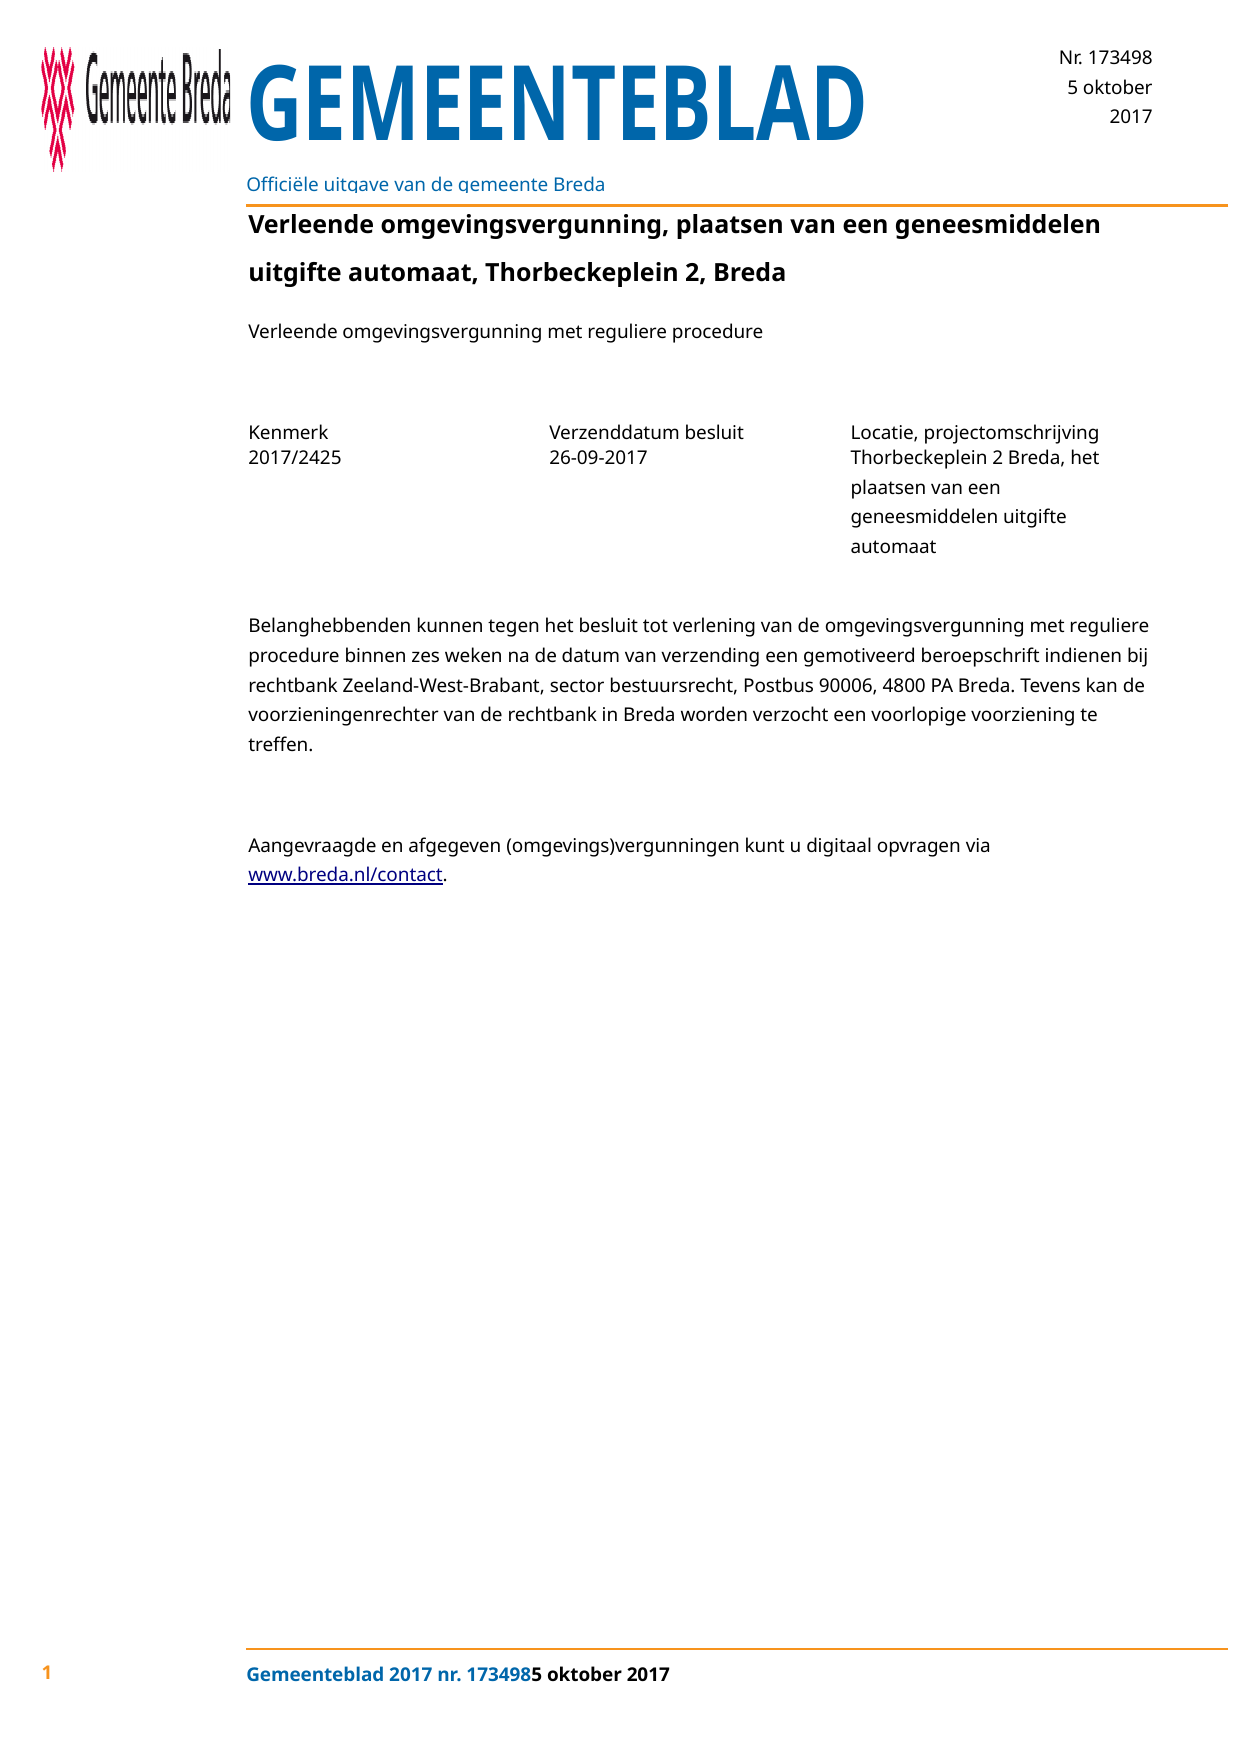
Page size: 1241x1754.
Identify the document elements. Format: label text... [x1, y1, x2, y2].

text Verleende omgevingsvergunning met reguliere procedure [248, 318, 1152, 344]
table_cell 26-09-2017 [549, 445, 850, 559]
text Aangevraagde en afgegeven (omgevings)vergunningen kunt u digitaal opvragen via www.breda.nl/contact. [248, 832, 1152, 887]
table_header Locatie, projectomschrijving [850, 419, 1152, 444]
table_cell 2017/2425 [248, 445, 549, 559]
table_cell Thorbeckeplein 2 Breda, het plaatsen van een geneesmiddelen uitgifte automaat [850, 445, 1152, 559]
table_header Kenmerk [248, 419, 549, 444]
picture [41, 47, 231, 172]
text Belanghebbenden kunnen tegen het besluit tot verlening van de omgevingsvergunning met reguliere procedure binnen zes weken na de datum van verzending een gemotiveerd beroepschrift indienen bij rechtbank Zeeland-West-Brabant, sector bestuursrecht, Postbus 90006, 4800 PA Breda. Tevens kan de voorzieningenrechter van de rechtbank in Breda worden verzocht een voorlopige voorziening te treffen. [248, 613, 1152, 757]
table_header Verzenddatum besluit [549, 419, 850, 444]
text Verleende omgevingsvergunning, plaatsen van een geneesmiddelen uitgifte automaat, Thorbeckeplein 2, Breda [248, 207, 1152, 288]
